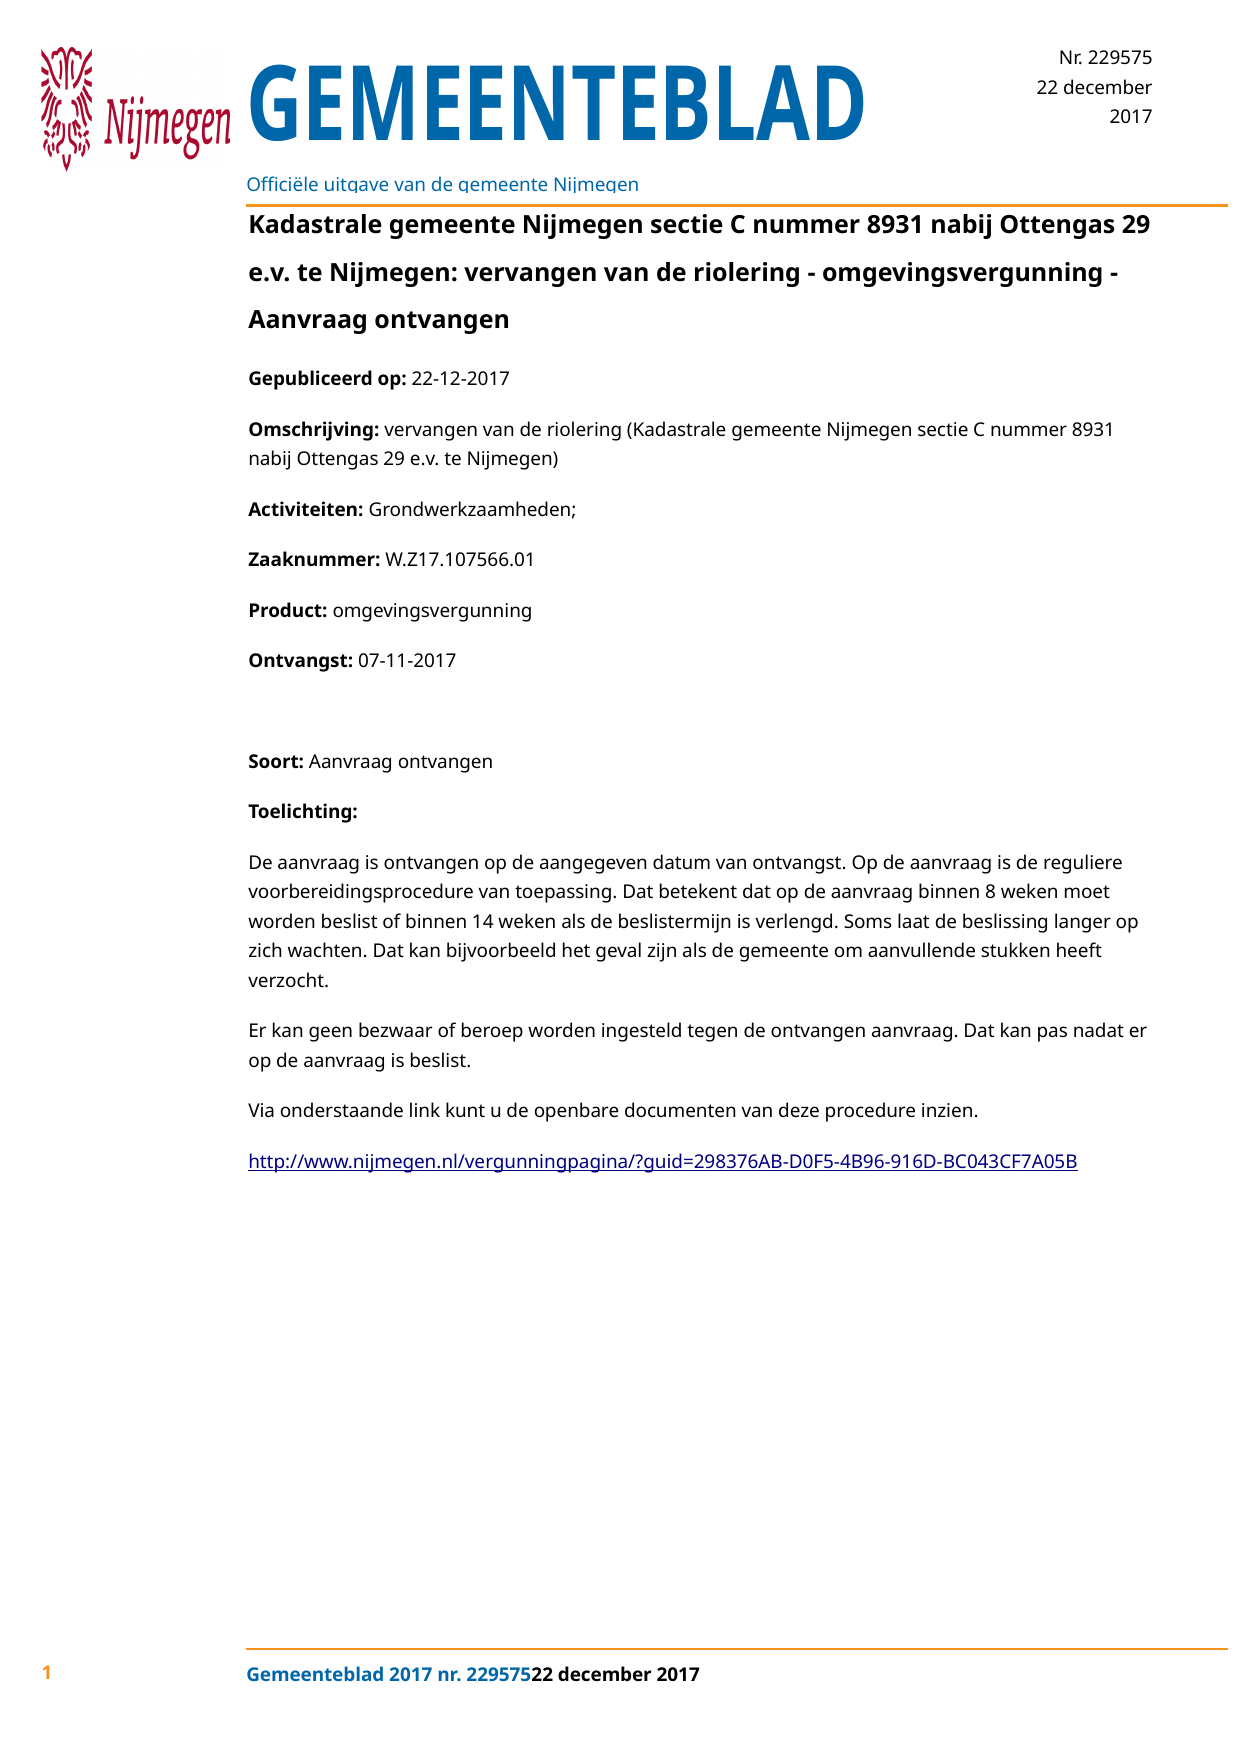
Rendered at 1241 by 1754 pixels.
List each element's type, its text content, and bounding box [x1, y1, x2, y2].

text Omschrijving: vervangen van de riolering (Kadastrale gemeente Nijmegen sectie C nummer 8931 nabij Ottengas 29 e.v. te Nijmegen) [248, 416, 1152, 471]
picture [41, 47, 231, 172]
text Er kan geen bezwaar of beroep worden ingesteld tegen de ontvangen aanvraag. Dat kan pas nadat er op de aanvraag is beslist. [248, 1018, 1152, 1073]
text Product: omgevingsvergunning [248, 597, 1152, 622]
text Activiteiten: Grondwerkzaamheden; [248, 496, 1152, 522]
text Ontvangst: 07-11-2017 [248, 647, 1152, 673]
text http://www.nijmegen.nl/vergunningpagina/?guid=298376AB-D0F5-4B96-916D-BC043CF7A05B [248, 1148, 1152, 1174]
text Zaaknummer: W.Z17.107566.01 [248, 546, 1152, 572]
text Soort: Aanvraag ontvangen [248, 748, 1152, 774]
text Kadastrale gemeente Nijmegen sectie C nummer 8931 nabij Ottengas 29 e.v. te Nijmegen: vervangen van de riolering - omgevingsvergunning - Aanvraag ontvangen [248, 207, 1152, 336]
text Toelichting: [248, 798, 1152, 824]
text De aanvraag is ontvangen op de aangegeven datum van ontvangst. Op de aanvraag is de reguliere voorbereidingsprocedure van toepassing. Dat betekent dat op de aanvraag binnen 8 weken moet worden beslist of binnen 14 weken als de beslistermijn is verlengd. Soms laat de beslissing langer op zich wachten. Dat kan bijvoorbeeld het geval zijn als de gemeente om aanvullende stukken heeft verzocht. [248, 849, 1152, 993]
text Gepubliceerd op: 22-12-2017 [248, 366, 1152, 391]
text Via onderstaande link kunt u de openbare documenten van deze procedure inzien. [248, 1098, 1152, 1123]
